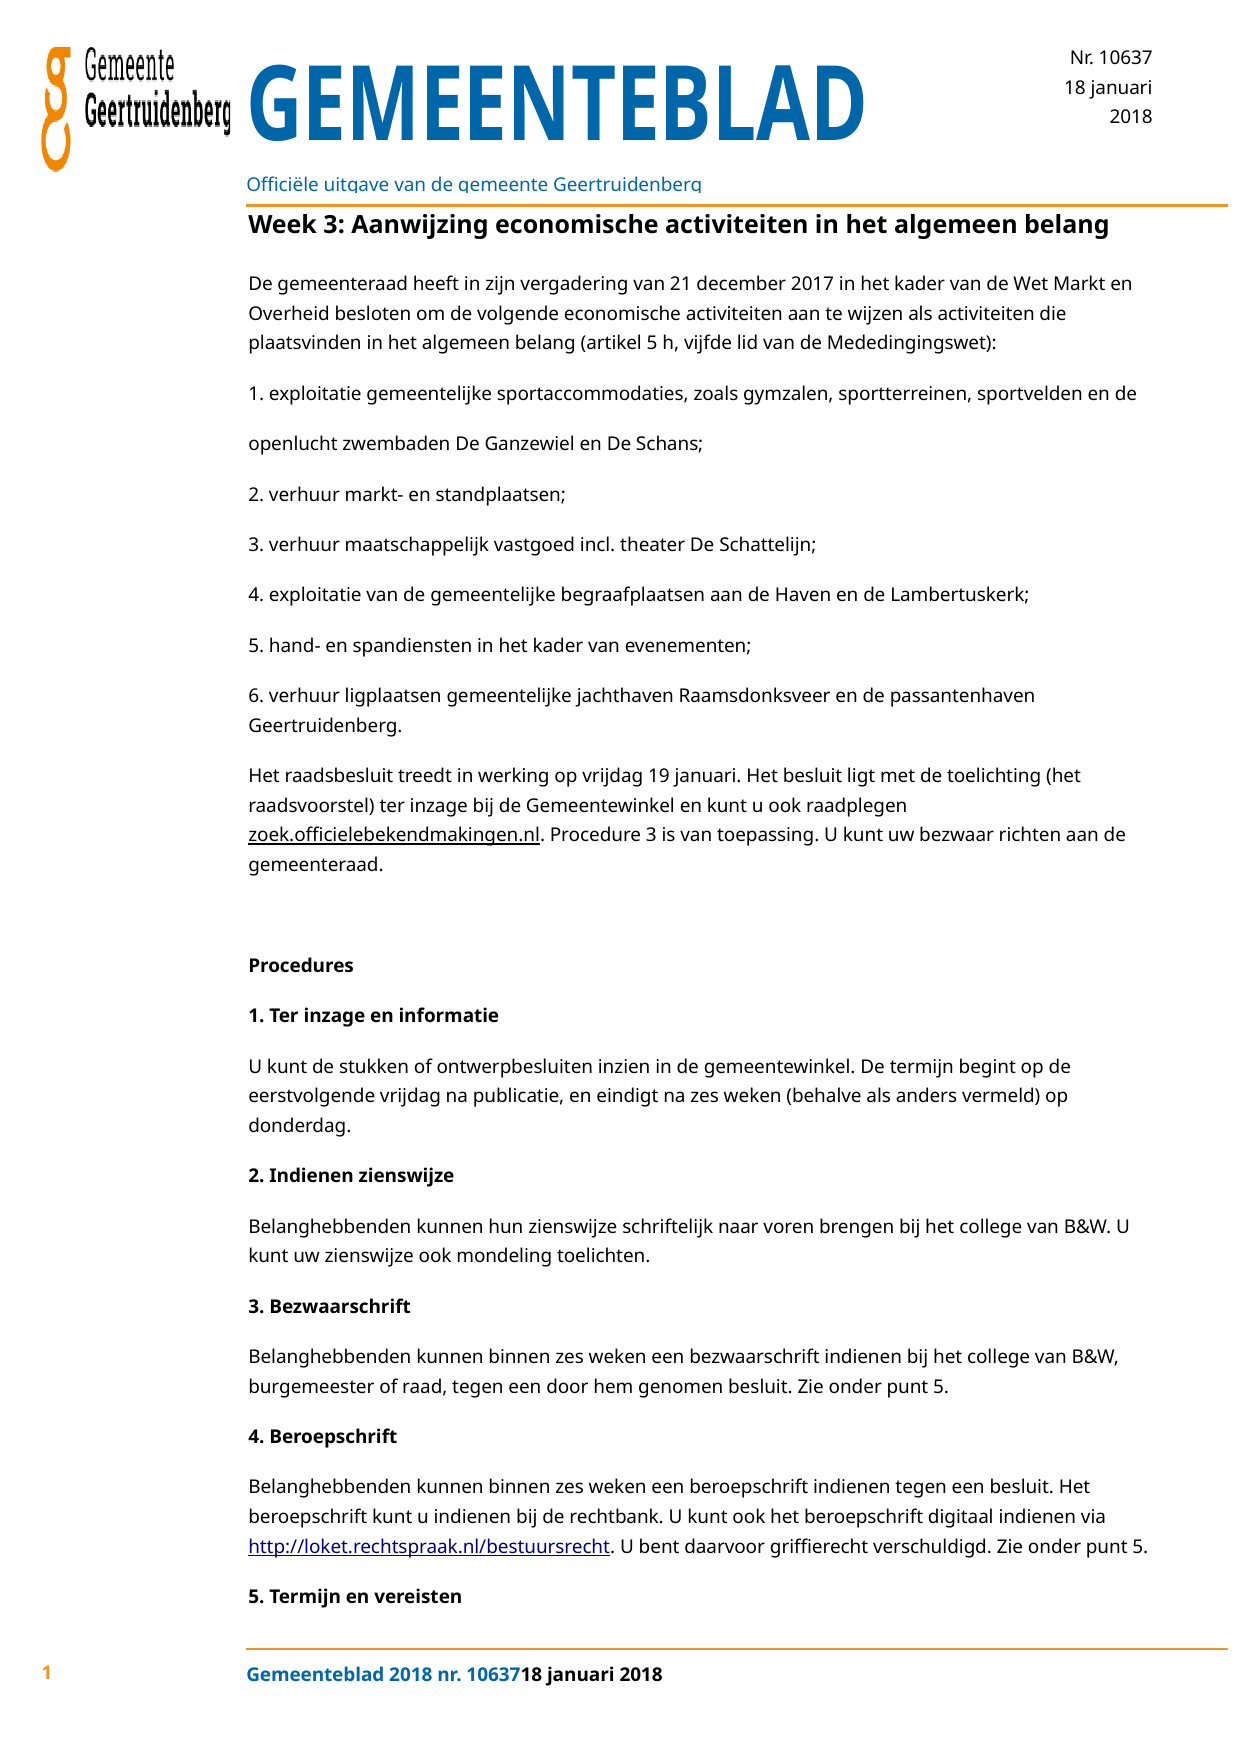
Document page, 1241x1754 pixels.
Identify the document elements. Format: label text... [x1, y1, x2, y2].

text 1. Ter inzage en informatie [248, 1002, 1152, 1028]
text De gemeenteraad heeft in zijn vergadering van 21 december 2017 in het kader van de Wet Markt en Overheid besloten om de volgende economische activiteiten aan te wijzen als activiteiten die plaatsvinden in het algemeen belang (artikel 5 h, vijfde lid van de Mededingingswet): [248, 270, 1152, 355]
text Belanghebbenden kunnen binnen zes weken een beroepschrift indienen tegen een besluit. Het beroepschrift kunt u indienen bij de rechtbank. U kunt ook het beroepschrift digitaal indienen via http://loket.rechtspraak.nl/bestuursrecht. U bent daarvoor griffierecht verschuldigd. Zie onder punt 5. [248, 1474, 1152, 1558]
text 1. exploitatie gemeentelijke sportaccommodaties, zoals gymzalen, sportterreinen, sportvelden en de [248, 380, 1152, 406]
text Belanghebbenden kunnen binnen zes weken een bezwaarschrift indienen bij het college van B&W, burgemeester of raad, tegen een door hem genomen besluit. Zie onder punt 5. [248, 1343, 1152, 1398]
picture [41, 47, 231, 172]
text 5. Termijn en vereisten [248, 1583, 1152, 1609]
text 6. verhuur ligplaatsen gemeentelijke jachthaven Raamsdonksveer en de passantenhaven Geertruidenberg. [248, 682, 1152, 738]
text openlucht zwembaden De Ganzewiel en De Schans; [248, 430, 1152, 456]
text 3. verhuur maatschappelijk vastgoed incl. theater De Schattelijn; [248, 531, 1152, 557]
text 4. Beroepschrift [248, 1423, 1152, 1449]
text 2. Indienen zienswijze [248, 1162, 1152, 1188]
text U kunt de stukken of ontwerpbesluiten inzien in de gemeentewinkel. De termijn begint op de eerstvolgende vrijdag na publicatie, en eindigt na zes weken (behalve als anders vermeld) op donderdag. [248, 1053, 1152, 1138]
text 2. verhuur markt- en standplaatsen; [248, 481, 1152, 506]
text Het raadsbesluit treedt in werking op vrijdag 19 januari. Het besluit ligt met de toelichting (het raadsvoorstel) ter inzage bij de Gemeentewinkel en kunt u ook raadplegen zoek.officielebekendmakingen.nl. Procedure 3 is van toepassing. U kunt uw bezwaar richten aan de gemeenteraad. [248, 762, 1152, 877]
text Week 3: Aanwijzing economische activiteiten in het algemeen belang [248, 207, 1152, 241]
text Belanghebbenden kunnen hun zienswijze schriftelijk naar voren brengen bij het college van B&W. U kunt uw zienswijze ook mondeling toelichten. [248, 1213, 1152, 1268]
text Procedures [248, 952, 1152, 978]
text 5. hand- en spandiensten in het kader van evenementen; [248, 632, 1152, 658]
text 4. exploitatie van de gemeentelijke begraafplaatsen aan de Haven en de Lambertuskerk; [248, 582, 1152, 607]
text 3. Bezwaarschrift [248, 1293, 1152, 1318]
